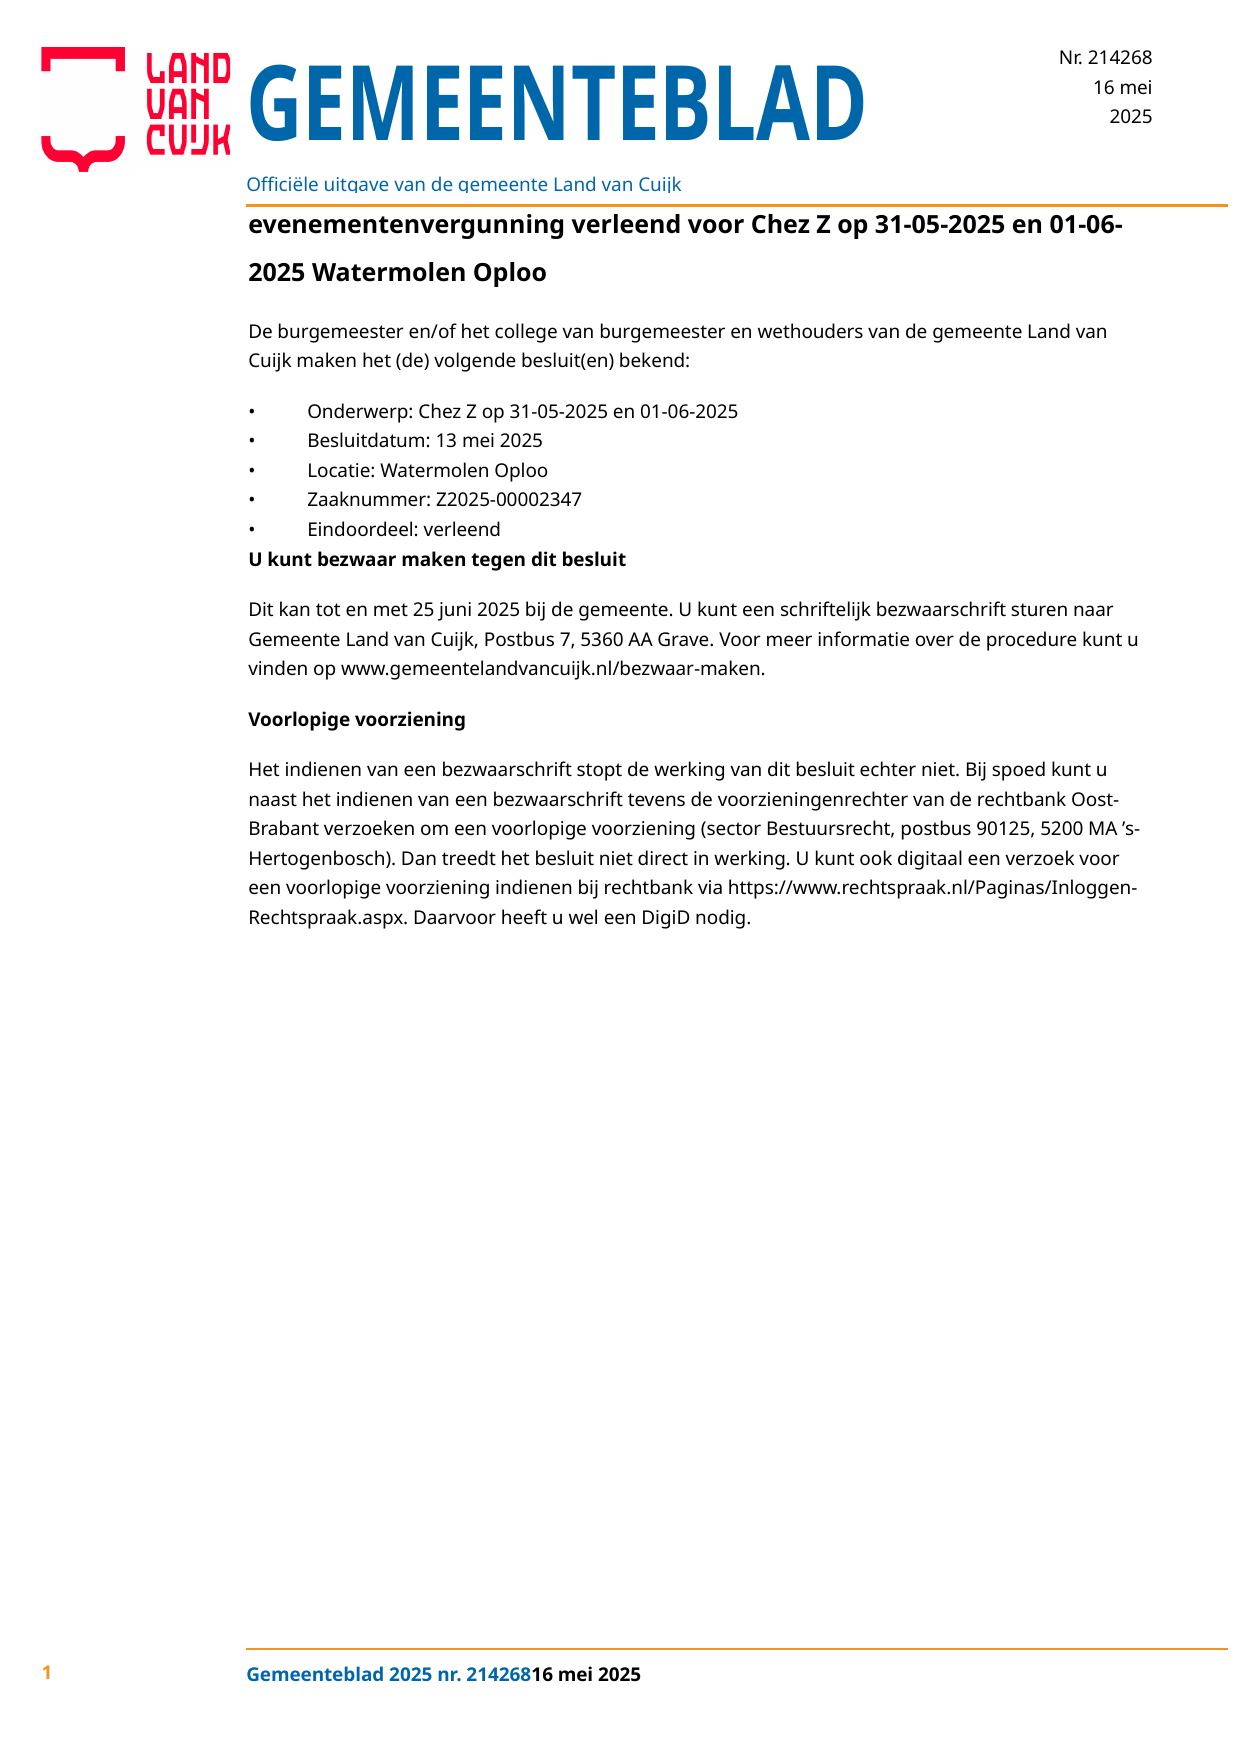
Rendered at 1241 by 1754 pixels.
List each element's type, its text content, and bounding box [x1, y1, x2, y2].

text Dit kan tot en met 25 juni 2025 bij de gemeente. U kunt een schriftelijk bezwaarschrift sturen naar Gemeente Land van Cuijk, Postbus 7, 5360 AA Grave. Voor meer informatie over de procedure kunt u vinden op www.gemeentelandvancuijk.nl/bezwaar-maken. [248, 596, 1152, 681]
list Zaaknummer: Z2025-00002347 [248, 487, 1152, 512]
list Eindoordeel: verleend [248, 516, 1152, 542]
text Voorlopige voorziening [248, 706, 1152, 732]
text Het indienen van een bezwaarschrift stopt de werking van dit besluit echter niet. Bij spoed kunt u naast het indienen van een bezwaarschrift tevens de voorzieningenrechter van de rechtbank Oost-Brabant verzoeken om een voorlopige voorziening (sector Bestuursrecht, postbus 90125, 5200 MA ’s-Hertogenbosch). Dan treedt het besluit niet direct in werking. U kunt ook digitaal een verzoek voor een voorlopige voorziening indienen bij rechtbank via https://www.rechtspraak.nl/Paginas/Inloggen-Rechtspraak.aspx. Daarvoor heeft u wel een DigiD nodig. [248, 756, 1152, 930]
list Locatie: Watermolen Oploo [248, 457, 1152, 483]
text De burgemeester en/of het college van burgemeester en wethouders van de gemeente Land van Cuijk maken het (de) volgende besluit(en) bekend: [248, 318, 1152, 373]
text evenementenvergunning verleend voor Chez Z op 31-05-2025 en 01-06-2025 Watermolen Oploo [248, 207, 1152, 288]
text U kunt bezwaar maken tegen dit besluit [248, 546, 1152, 572]
picture [41, 47, 231, 172]
list Besluitdatum: 13 mei 2025 [248, 427, 1152, 453]
list Onderwerp: Chez Z op 31-05-2025 en 01-06-2025 [248, 398, 1152, 424]
